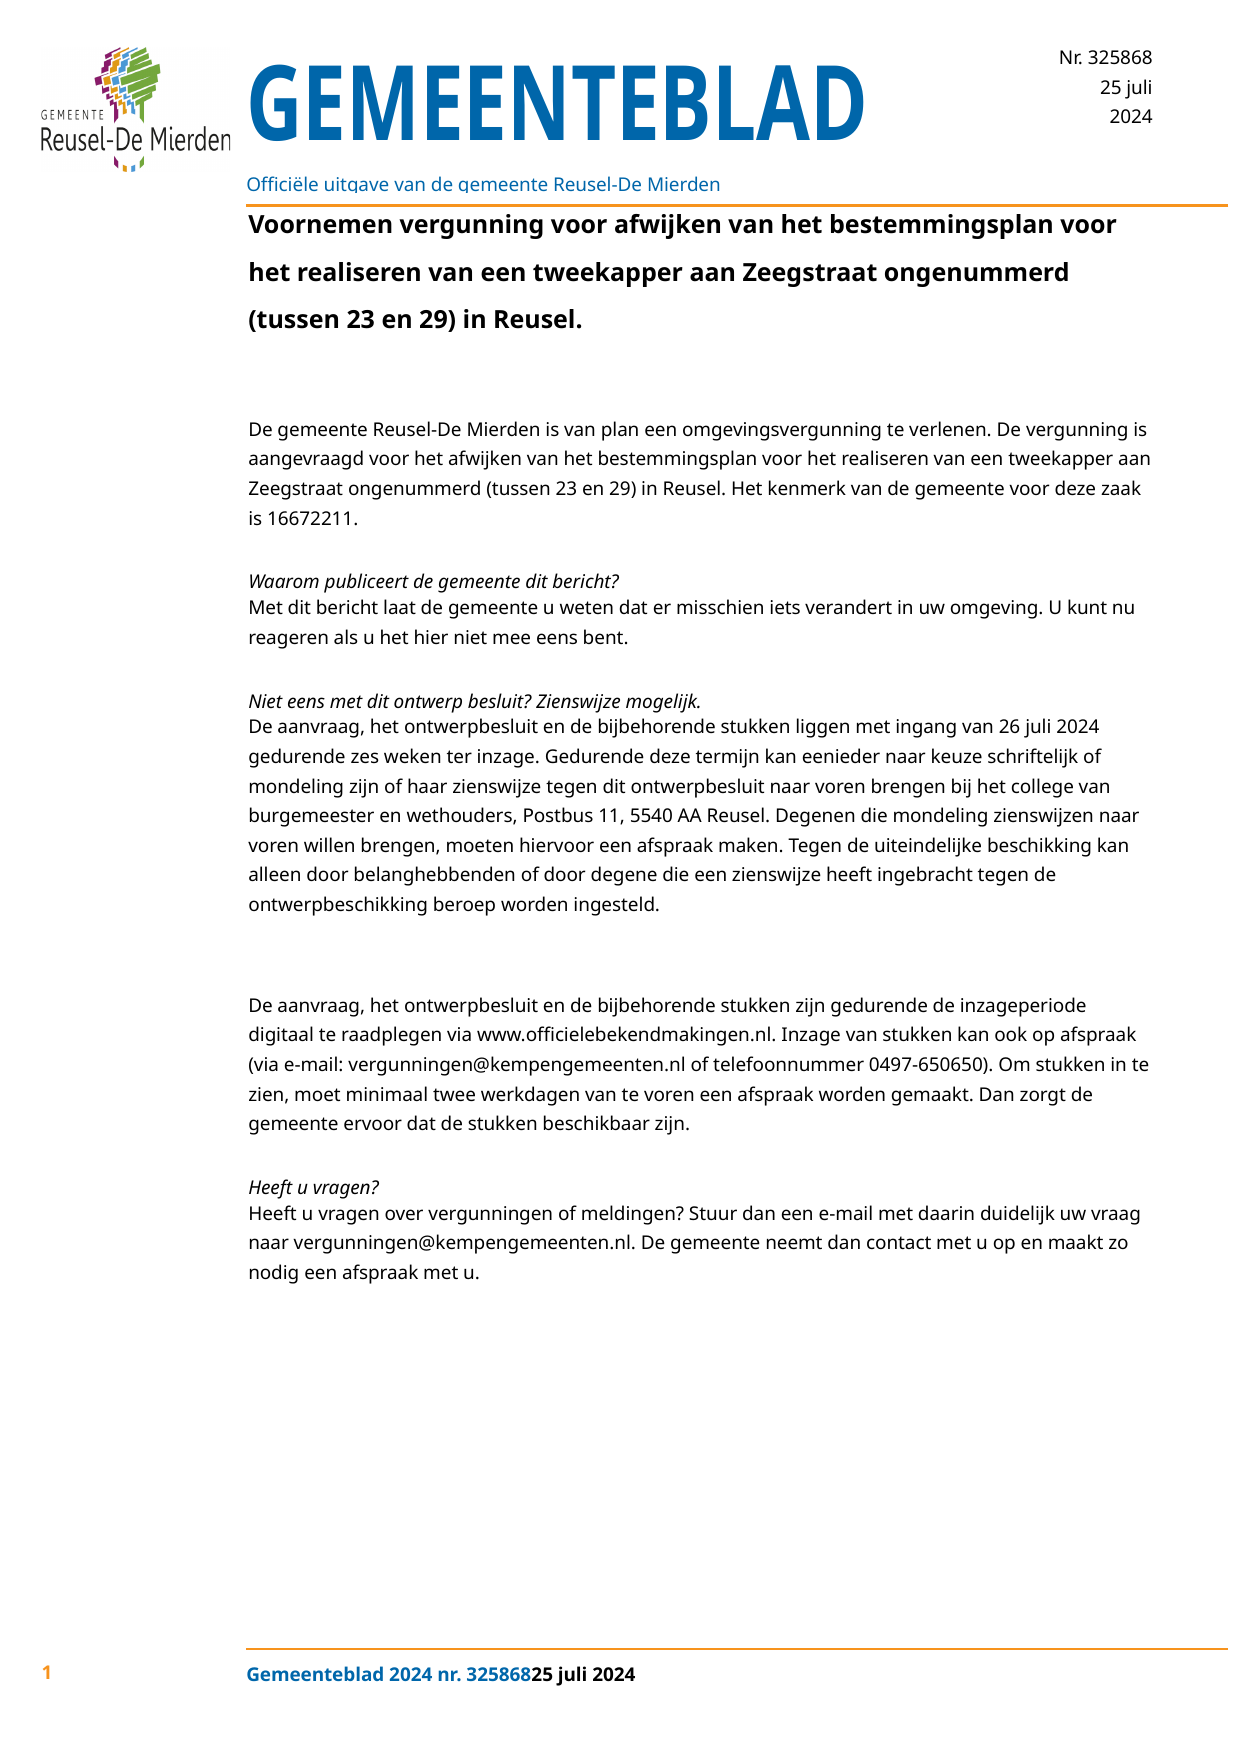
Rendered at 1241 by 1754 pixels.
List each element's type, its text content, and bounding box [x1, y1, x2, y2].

picture [41, 47, 231, 172]
text De gemeente Reusel-De Mierden is van plan een omgevingsvergunning te verlenen. De vergunning is aangevraagd voor het afwijken van het bestemmingsplan voor het realiseren van een tweekapper aan Zeegstraat ongenummerd (tussen 23 en 29) in Reusel. Het kenmerk van de gemeente voor deze zaak is 16672211. [248, 416, 1152, 530]
text Heeft u vragen over vergunningen of meldingen? Stuur dan een e-mail met daarin duidelijk uw vraag naar vergunningen@kempengemeenten.nl. De gemeente neemt dan contact met u op en maakt zo nodig een afspraak met u. [248, 1200, 1152, 1285]
text Waarom publiceert de gemeente dit bericht? [248, 569, 1152, 594]
text Met dit bericht laat de gemeente u weten dat er misschien iets verandert in uw omgeving. U kunt nu reageren als u het hier niet mee eens bent. [248, 594, 1152, 650]
text De aanvraag, het ontwerpbesluit en de bijbehorende stukken zijn gedurende de inzageperiode digitaal te raadplegen via www.officielebekendmakingen.nl. Inzage van stukken kan ook op afspraak (via e-mail: vergunningen@kempengemeenten.nl of telefoonnummer 0497-650650). Om stukken in te zien, moet minimaal twee werkdagen van te voren een afspraak worden gemaakt. Dan zorgt de gemeente ervoor dat de stukken beschikbaar zijn. [248, 992, 1152, 1136]
text De aanvraag, het ontwerpbesluit en de bijbehorende stukken liggen met ingang van 26 juli 2024 gedurende zes weken ter inzage. Gedurende deze termijn kan eenieder naar keuze schriftelijk of mondeling zijn of haar zienswijze tegen dit ontwerpbesluit naar voren brengen bij het college van burgemeester en wethouders, Postbus 11, 5540 AA Reusel. Degenen die mondeling zienswijzen naar voren willen brengen, moeten hiervoor een afspraak maken. Tegen de uiteindelijke beschikking kan alleen door belanghebbenden of door degene die een zienswijze heeft ingebracht tegen de ontwerpbeschikking beroep worden ingesteld. [248, 714, 1152, 917]
text Voornemen vergunning voor afwijken van het bestemmingsplan voor het realiseren van een tweekapper aan Zeegstraat ongenummerd (tussen 23 en 29) in Reusel. [248, 207, 1152, 336]
text Niet eens met dit ontwerp besluit? Zienswijze mogelijk. [248, 688, 1152, 714]
text Heeft u vragen? [248, 1174, 1152, 1200]
